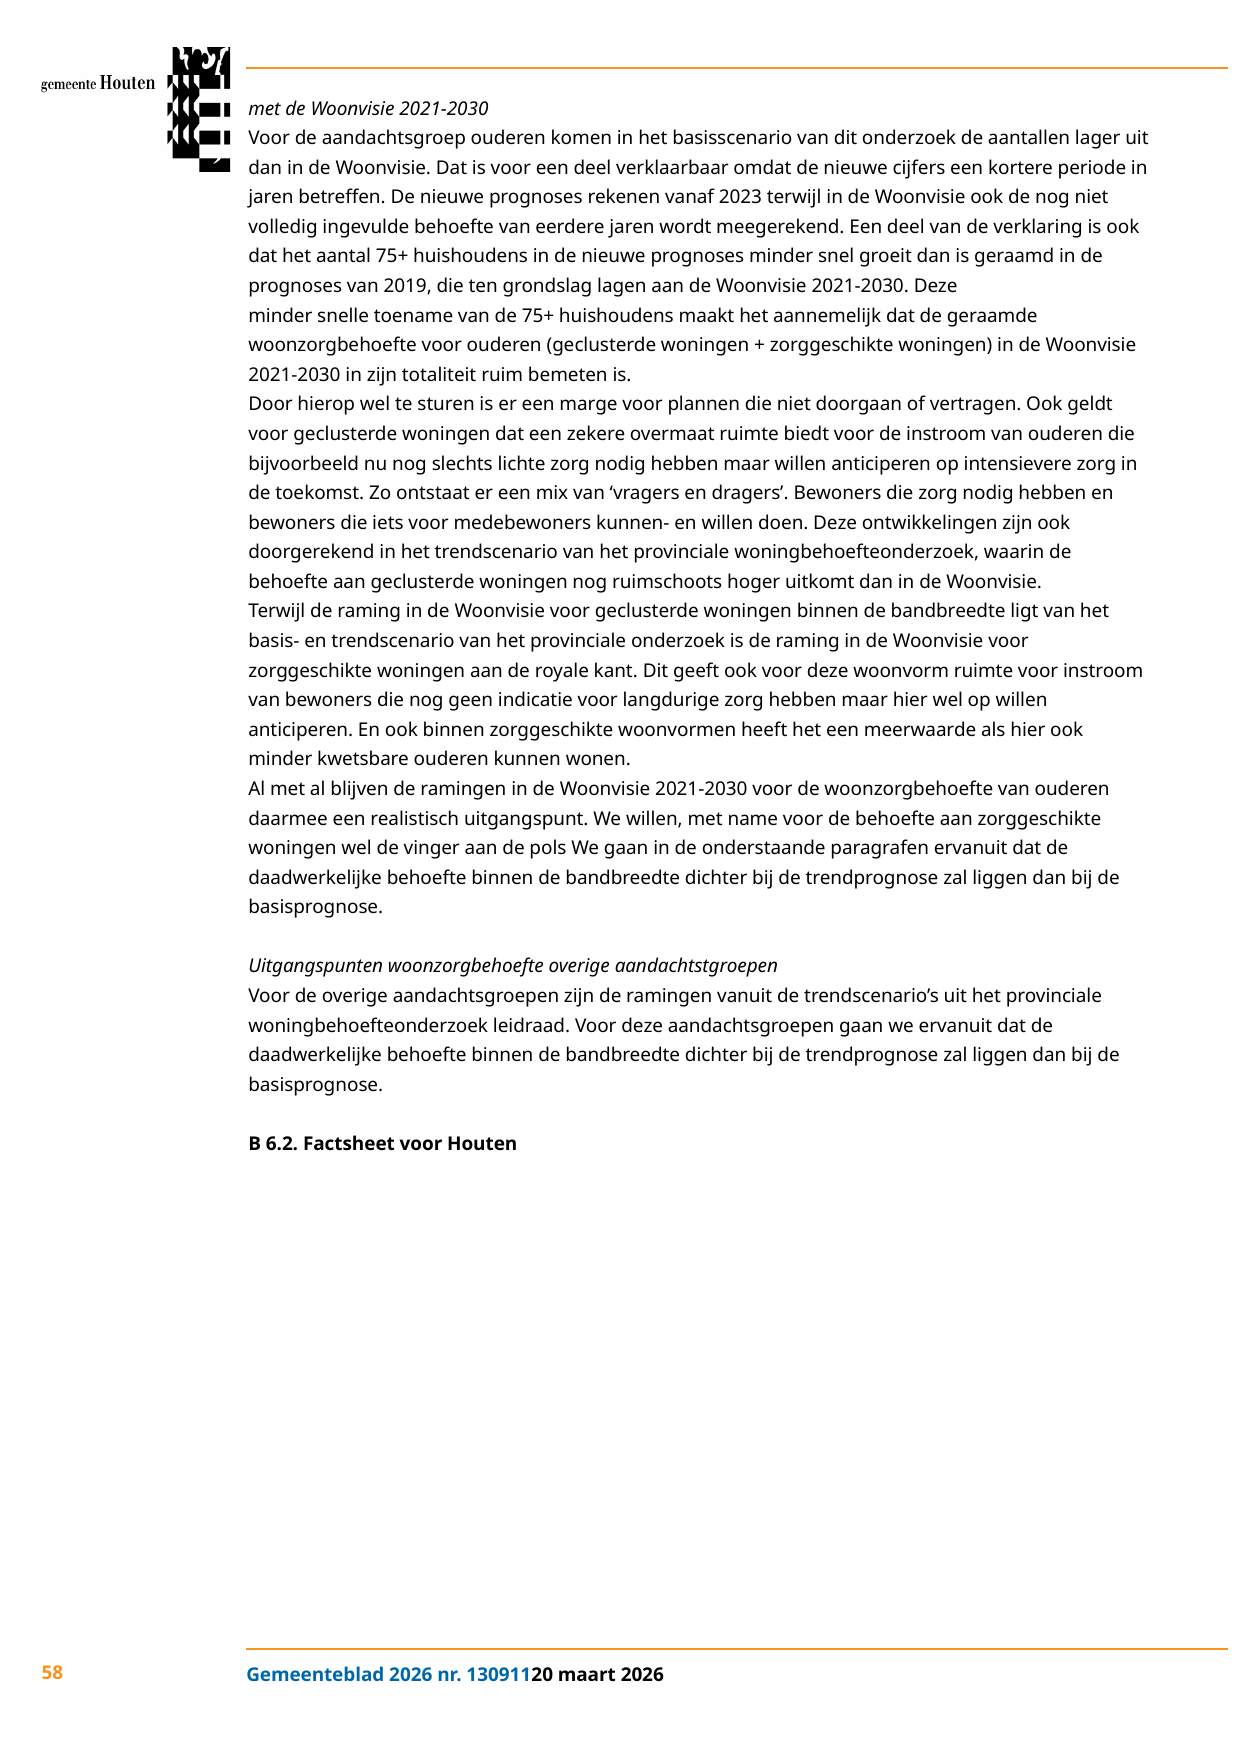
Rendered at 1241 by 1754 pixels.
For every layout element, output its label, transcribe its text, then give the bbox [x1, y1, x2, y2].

text Uitgangspunten woonzorgbehoefte overige aandachtstgroepen [248, 953, 1152, 978]
text Voor de aandachtsgroep ouderen komen in het basisscenario van dit onderzoek de aantallen lager uit dan in de Woonvisie. Dat is voor een deel verklaarbaar omdat de nieuwe cijfers een kortere periode in jaren betreffen. De nieuwe prognoses rekenen vanaf 2023 terwijl in de Woonvisie ook de nog niet volledig ingevulde behoefte van eerdere jaren wordt meegerekend. Een deel van de verklaring is ook dat het aantal 75+ huishoudens in de nieuwe prognoses minder snel groeit dan is geraamd in de prognoses van 2019, die ten grondslag lagen aan de Woonvisie 2021-2030. Deze [248, 124, 1152, 298]
text Voor de overige aandachtsgroepen zijn de ramingen vanuit de trendscenario’s uit het provinciale woningbehoefteonderzoek leidraad. Voor deze aandachtsgroepen gaan we ervanuit dat de daadwerkelijke behoefte binnen de bandbreedte dichter bij de trendprognose zal liggen dan bij de basisprognose. [248, 982, 1152, 1097]
text met de Woonvisie 2021-2030 [248, 95, 1152, 121]
picture [41, 47, 231, 172]
text Al met al blijven de ramingen in de Woonvisie 2021-2030 voor de woonzorgbehoefte van ouderen daarmee een realistisch uitgangspunt. We willen, met name voor de behoefte aan zorggeschikte woningen wel de vinger aan de pols We gaan in de onderstaande paragrafen ervanuit dat de daadwerkelijke behoefte binnen de bandbreedte dichter bij de trendprognose zal liggen dan bij de basisprognose. [248, 775, 1152, 919]
text Terwijl de raming in de Woonvisie voor geclusterde woningen binnen de bandbreedte ligt van het basis- en trendscenario van het provinciale onderzoek is de raming in de Woonvisie voor zorggeschikte woningen aan de royale kant. Dit geeft ook voor deze woonvorm ruimte voor instroom van bewoners die nog geen indicatie voor langdurige zorg hebben maar hier wel op willen anticiperen. En ook binnen zorggeschikte woonvormen heeft het een meerwaarde als hier ook minder kwetsbare ouderen kunnen wonen. [248, 598, 1152, 771]
text minder snelle toename van de 75+ huishoudens maakt het aannemelijk dat de geraamde woonzorgbehoefte voor ouderen (geclusterde woningen + zorggeschikte woningen) in de Woonvisie 2021-2030 in zijn totaliteit ruim bemeten is. [248, 302, 1152, 387]
text B 6.2. Factsheet voor Houten [248, 1130, 1152, 1156]
text Door hierop wel te sturen is er een marge voor plannen die niet doorgaan of vertragen. Ook geldt voor geclusterde woningen dat een zekere overmaat ruimte biedt voor de instroom van ouderen die bijvoorbeeld nu nog slechts lichte zorg nodig hebben maar willen anticiperen op intensievere zorg in de toekomst. Zo ontstaat er een mix van ‘vragers en dragers’. Bewoners die zorg nodig hebben en bewoners die iets voor medebewoners kunnen- en willen doen. Deze ontwikkelingen zijn ook doorgerekend in het trendscenario van het provinciale woningbehoefteonderzoek, waarin de behoefte aan geclusterde woningen nog ruimschoots hoger uitkomt dan in de Woonvisie. [248, 391, 1152, 594]
